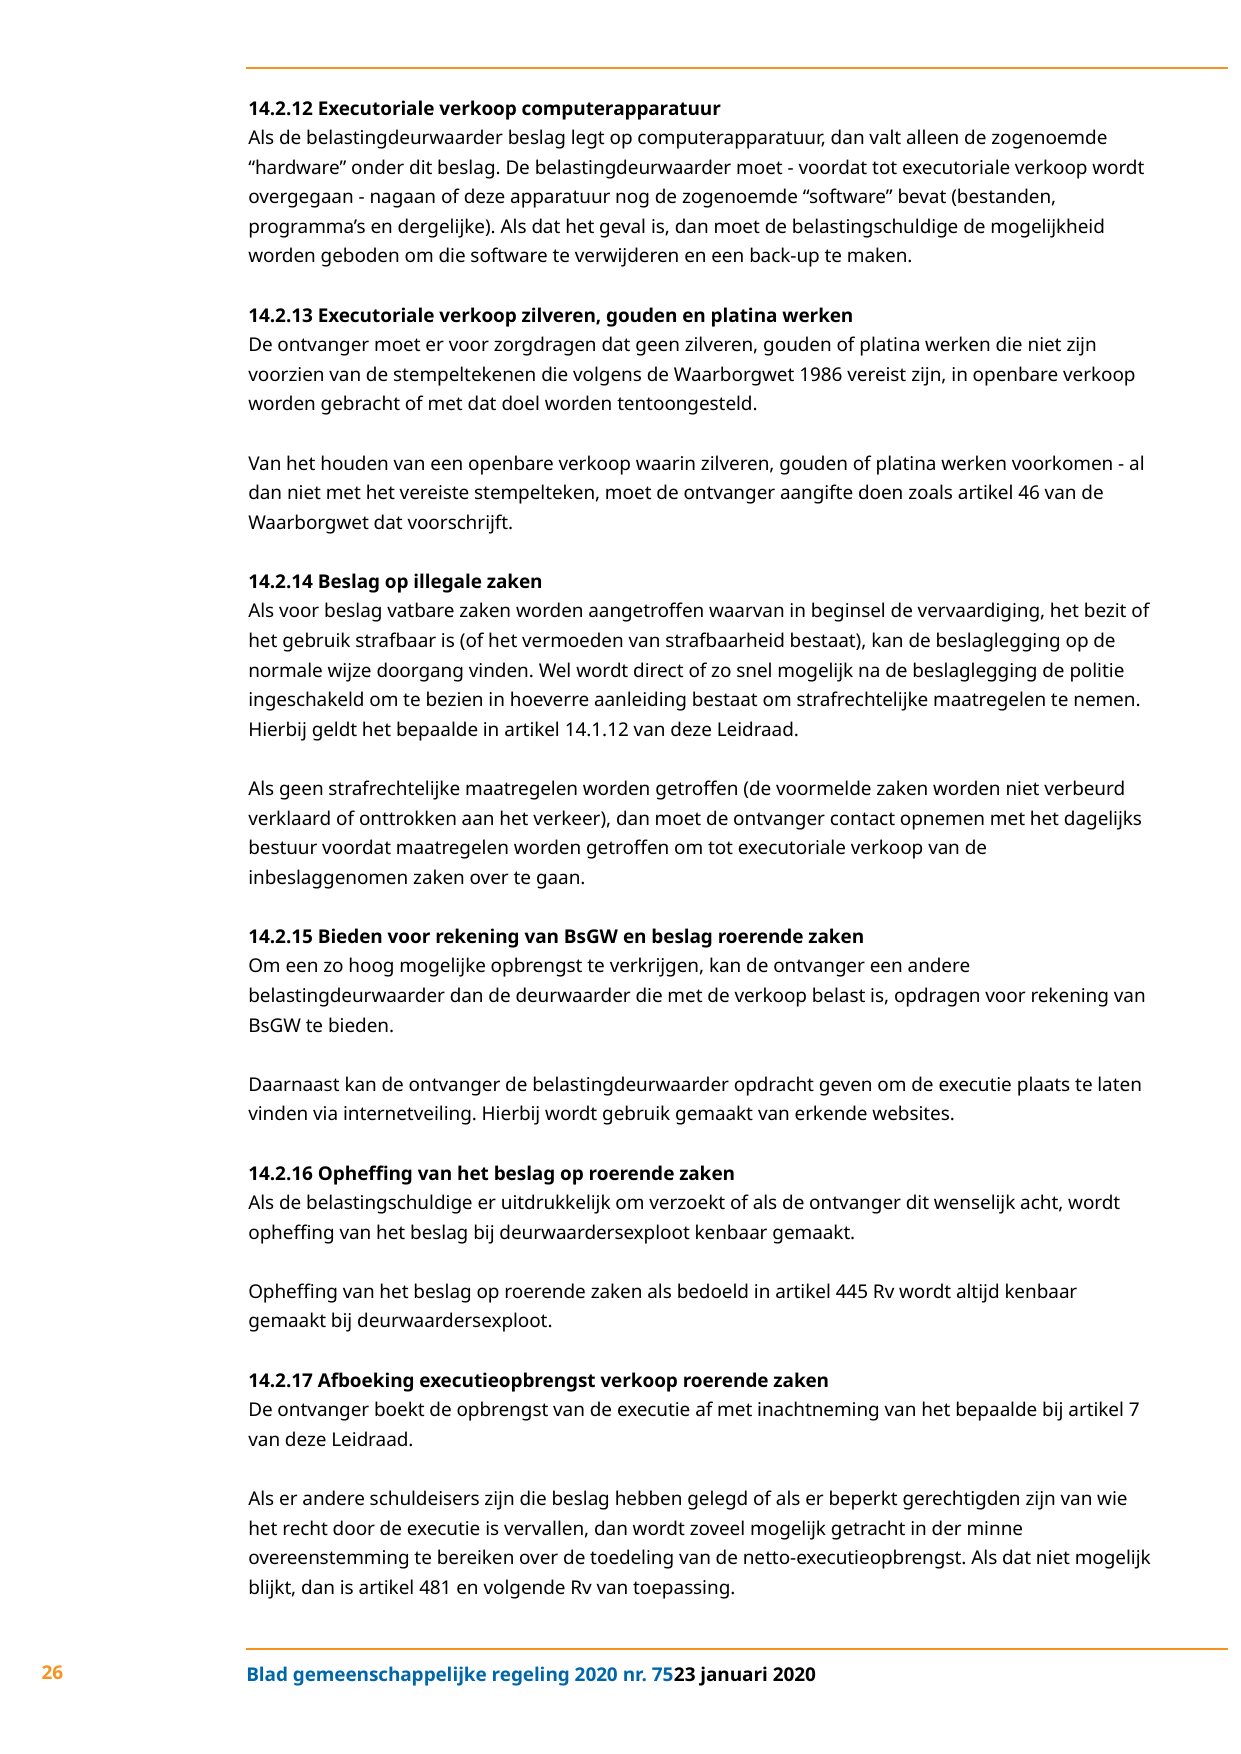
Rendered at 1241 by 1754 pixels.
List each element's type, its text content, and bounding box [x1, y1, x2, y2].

text 14.2.13 Executoriale verkoop zilveren, gouden en platina werken [248, 302, 1152, 328]
text Van het houden van een openbare verkoop waarin zilveren, gouden of platina werken voorkomen - al dan niet met het vereiste stempelteken, moet de ontvanger aangifte doen zoals artikel 46 van de Waarborgwet dat voorschrijft. [248, 450, 1152, 535]
text 14.2.14 Beslag op illegale zaken [248, 568, 1152, 594]
text Als geen strafrechtelijke maatregelen worden getroffen (de voormelde zaken worden niet verbeurd verklaard of onttrokken aan het verkeer), dan moet de ontvanger contact opnemen met het dagelijks bestuur voordat maatregelen worden getroffen om tot executoriale verkoop van de inbeslaggenomen zaken over te gaan. [248, 775, 1152, 890]
text Opheffing van het beslag op roerende zaken als bedoeld in artikel 445 Rv wordt altijd kenbaar gemaakt bij deurwaardersexploot. [248, 1278, 1152, 1333]
text Als de belastingdeurwaarder beslag legt op computerapparatuur, dan valt alleen de zogenoemde “hardware” onder dit beslag. De belastingdeurwaarder moet - voordat tot executoriale verkoop wordt overgegaan - nagaan of deze apparatuur nog de zogenoemde “software” bevat (bestanden, programma’s en dergelijke). Als dat het geval is, dan moet de belastingschuldige de mogelijkheid worden geboden om die software te verwijderen en een back-up te maken. [248, 124, 1152, 268]
text 14.2.16 Opheffing van het beslag op roerende zaken [248, 1160, 1152, 1186]
text De ontvanger boekt de opbrengst van de executie af met inachtneming van het bepaalde bij artikel 7 van deze Leidraad. [248, 1396, 1152, 1452]
text Daarnaast kan de ontvanger de belastingdeurwaarder opdracht geven om de executie plaats te laten vinden via internetveiling. Hierbij wordt gebruik gemaakt van erkende websites. [248, 1071, 1152, 1126]
text De ontvanger moet er voor zorgdragen dat geen zilveren, gouden of platina werken die niet zijn voorzien van de stempeltekenen die volgens de Waarborgwet 1986 vereist zijn, in openbare verkoop worden gebracht of met dat doel worden tentoongesteld. [248, 331, 1152, 416]
text 14.2.17 Afboeking executieopbrengst verkoop roerende zaken [248, 1367, 1152, 1393]
text Als er andere schuldeisers zijn die beslag hebben gelegd of als er beperkt gerechtigden zijn van wie het recht door de executie is vervallen, dan wordt zoveel mogelijk getracht in der minne overeenstemming te bereiken over de toedeling van de netto-executieopbrengst. Als dat niet mogelijk blijkt, dan is artikel 481 en volgende Rv van toepassing. [248, 1485, 1152, 1600]
text 14.2.12 Executoriale verkoop computerapparatuur [248, 95, 1152, 121]
text Als de belastingschuldige er uitdrukkelijk om verzoekt of als de ontvanger dit wenselijk acht, wordt opheffing van het beslag bij deurwaardersexploot kenbaar gemaakt. [248, 1189, 1152, 1245]
text Om een zo hoog mogelijke opbrengst te verkrijgen, kan de ontvanger een andere belastingdeurwaarder dan de deurwaarder die met de verkoop belast is, opdragen voor rekening van BsGW te bieden. [248, 953, 1152, 1038]
text 14.2.15 Bieden voor rekening van BsGW en beslag roerende zaken [248, 923, 1152, 949]
picture [41, 47, 231, 172]
text Als voor beslag vatbare zaken worden aangetroffen waarvan in beginsel de vervaardiging, het bezit of het gebruik strafbaar is (of het vermoeden van strafbaarheid bestaat), kan de beslaglegging op de normale wijze doorgang vinden. Wel wordt direct of zo snel mogelijk na de beslaglegging de politie ingeschakeld om te bezien in hoeverre aanleiding bestaat om strafrechtelijke maatregelen te nemen. Hierbij geldt het bepaalde in artikel 14.1.12 van deze Leidraad. [248, 598, 1152, 742]
